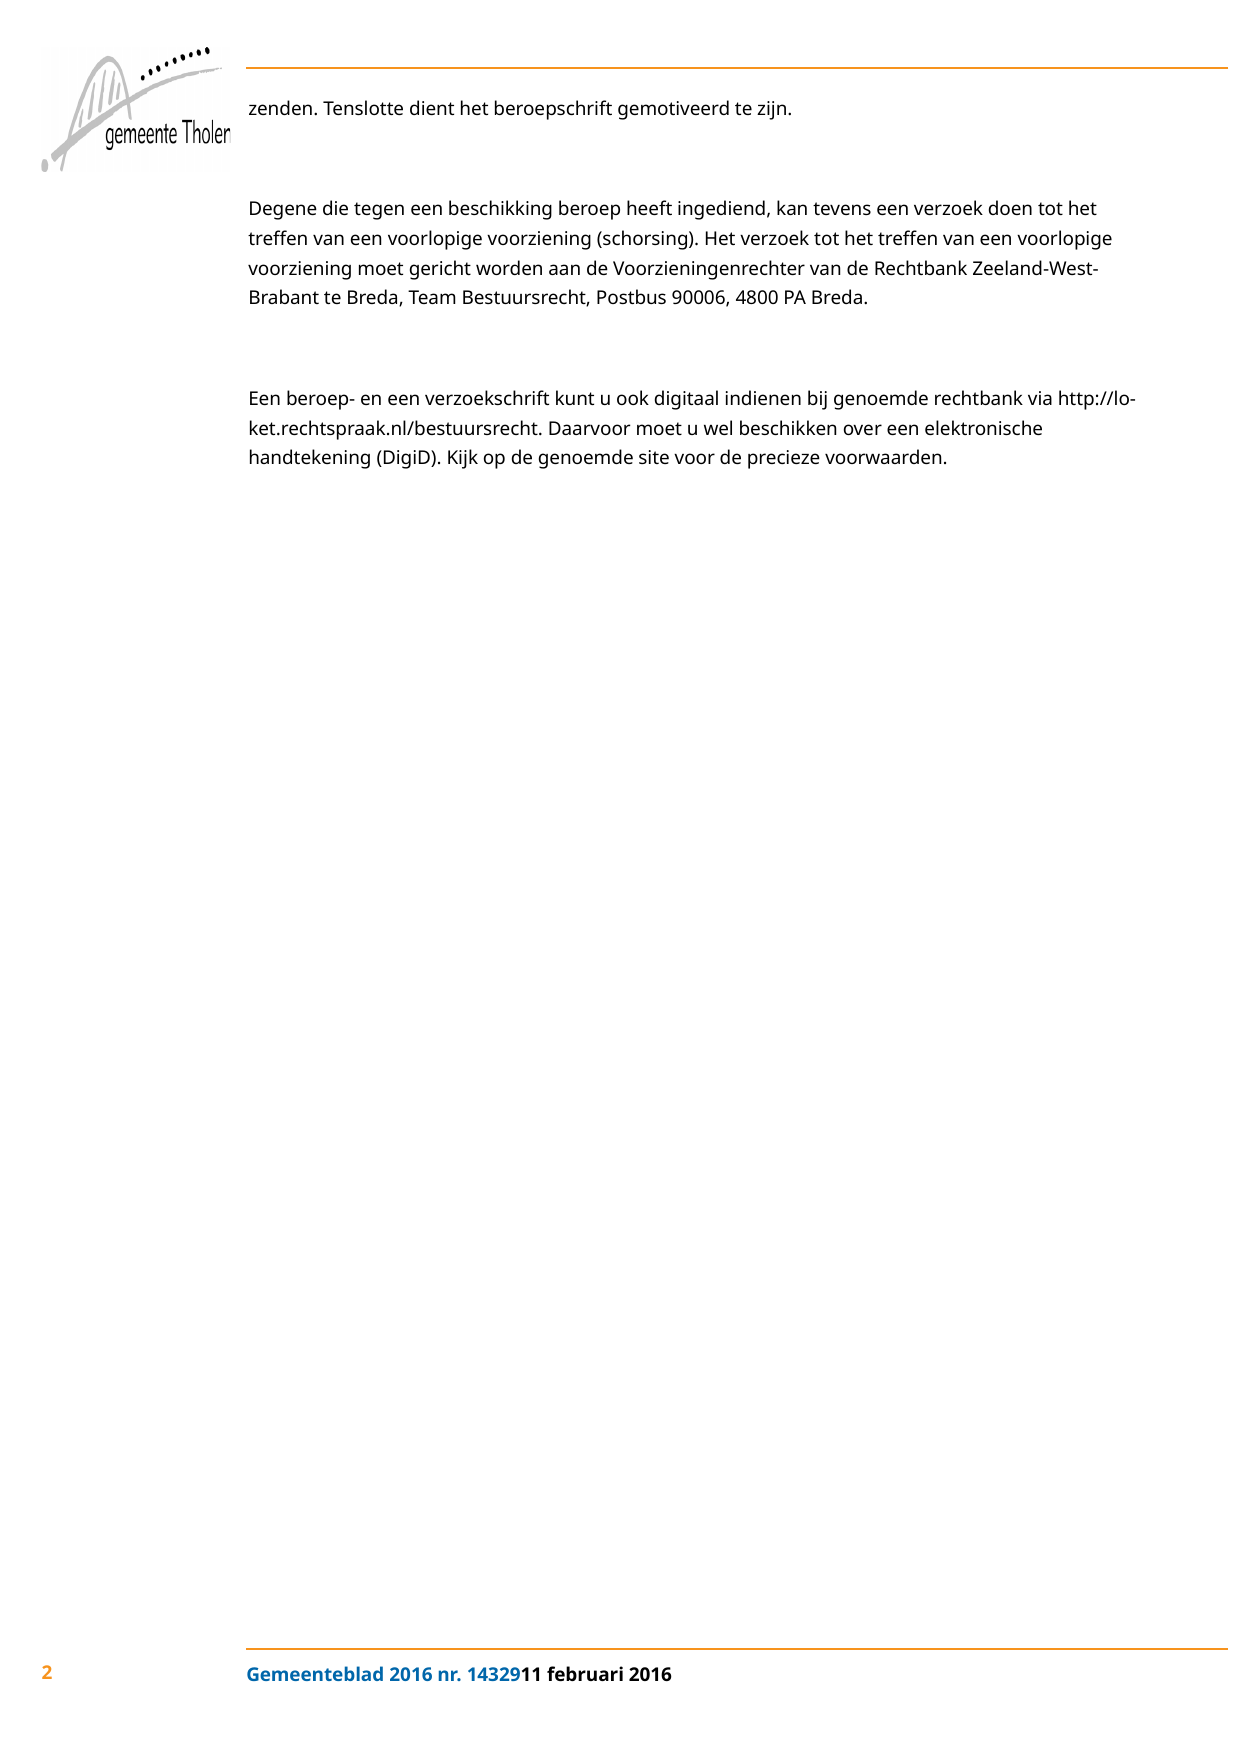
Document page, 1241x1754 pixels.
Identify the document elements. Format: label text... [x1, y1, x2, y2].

picture [41, 47, 231, 172]
text zenden. Tenslotte dient het beroepschrift gemotiveerd te zijn. [248, 95, 1152, 121]
text Een beroep- en een verzoekschrift kunt u ook digitaal indienen bij genoemde rechtbank via http://lo-ket.rechtspraak.nl/bestuursrecht. Daarvoor moet u wel beschikken over een elektronische handtekening (DigiD). Kijk op de genoemde site voor de precieze voorwaarden. [248, 385, 1152, 470]
text Degene die tegen een beschikking beroep heeft ingediend, kan tevens een verzoek doen tot het treffen van een voorlopige voorziening (schorsing). Het verzoek tot het treffen van een voorlopige voorziening moet gericht worden aan de Voorzieningenrechter van de Rechtbank Zeeland-West-Brabant te Breda, Team Bestuursrecht, Postbus 90006, 4800 PA Breda. [248, 196, 1152, 310]
